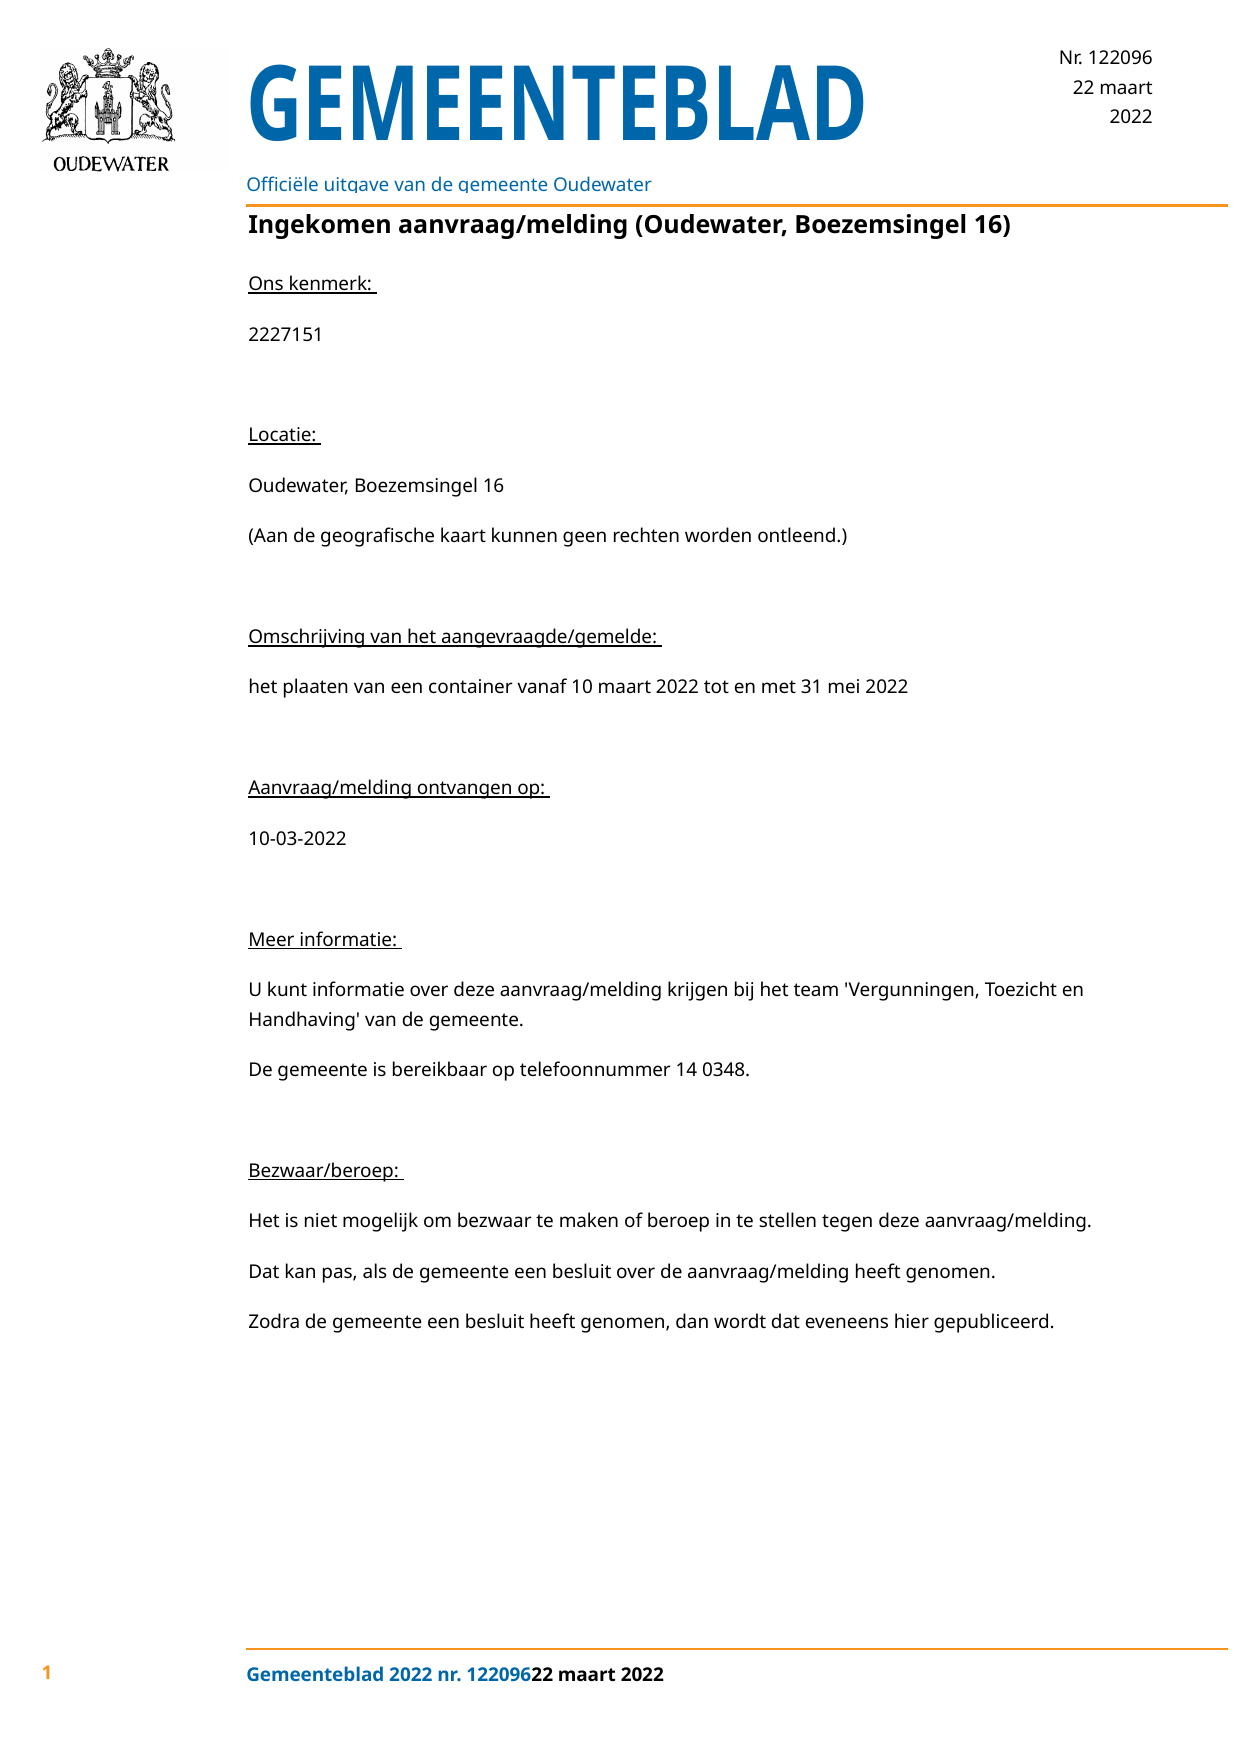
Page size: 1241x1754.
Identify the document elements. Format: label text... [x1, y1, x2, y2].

text Omschrijving van het aangevraagde/gemelde: [248, 623, 1152, 649]
text De gemeente is bereikbaar op telefoonnummer 14 0348. [248, 1056, 1152, 1082]
text Aanvraag/melding ontvangen op: [248, 774, 1152, 800]
text (Aan de geografische kaart kunnen geen rechten worden ontleend.) [248, 522, 1152, 548]
text Het is niet mogelijk om bezwaar te maken of beroep in te stellen tegen deze aanvraag/melding. [248, 1207, 1152, 1233]
text Ons kenmerk: [248, 270, 1152, 296]
text 2227151 [248, 321, 1152, 346]
text U kunt informatie over deze aanvraag/melding krijgen bij het team 'Vergunningen, Toezicht en Handhaving' van de gemeente. [248, 976, 1152, 1031]
text Ingekomen aanvraag/melding (Oudewater, Boezemsingel 16) [248, 207, 1152, 241]
text Meer informatie: [248, 926, 1152, 951]
text Locatie: [248, 422, 1152, 447]
text 10-03-2022 [248, 825, 1152, 851]
text Dat kan pas, als de gemeente een besluit over de aanvraag/melding heeft genomen. [248, 1258, 1152, 1283]
text Oudewater, Boezemsingel 16 [248, 472, 1152, 498]
text Bezwaar/beroep: [248, 1157, 1152, 1183]
picture [41, 47, 231, 172]
text Zodra de gemeente een besluit heeft genomen, dan wordt dat eveneens hier gepubliceerd. [248, 1308, 1152, 1334]
text het plaaten van een container vanaf 10 maart 2022 tot en met 31 mei 2022 [248, 674, 1152, 699]
